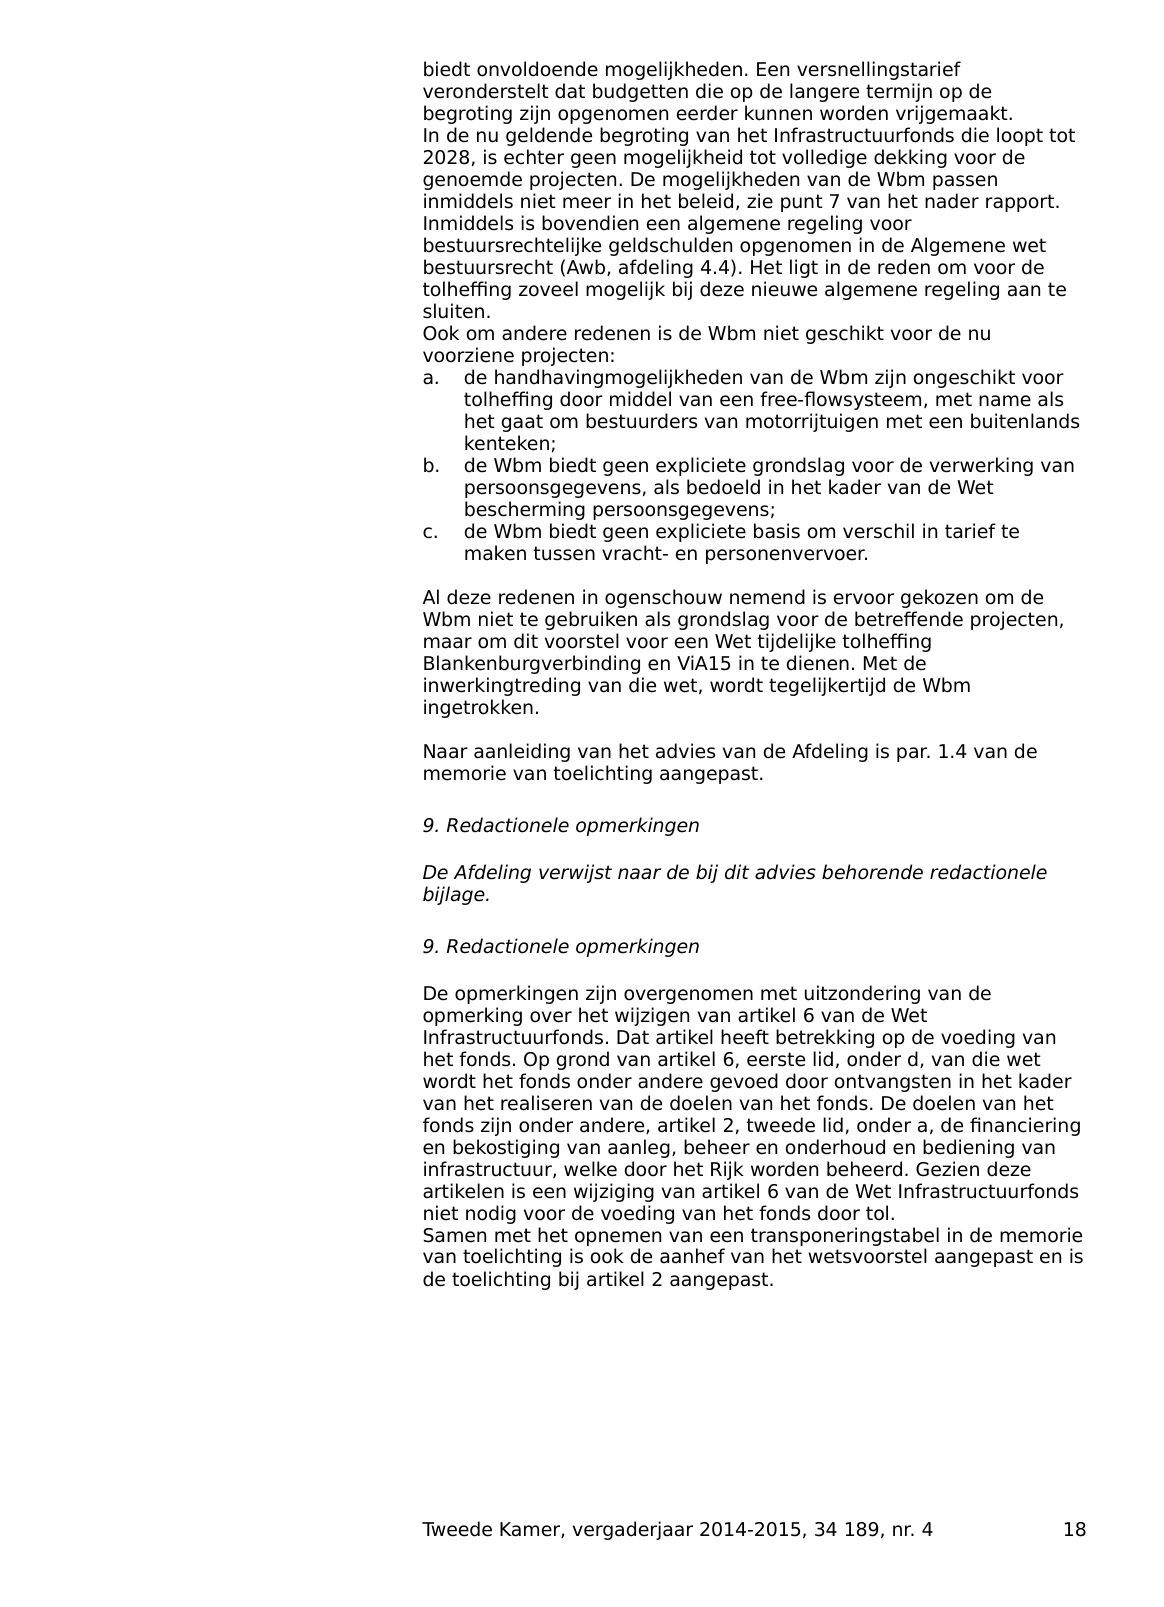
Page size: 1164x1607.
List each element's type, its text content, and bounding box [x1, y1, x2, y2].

text a. de handhavingmogelijkheden van de Wbm zijn ongeschikt voor tolheffing door middel van een free-flowsysteem, met name als het gaat om bestuurders van motorrijtuigen met een buitenlands kenteken; [422, 367, 1087, 455]
text De opmerkingen zijn overgenomen met uitzondering van de opmerking over het wijzigen van artikel 6 van de Wet Infrastructuurfonds. Dat artikel heeft betrekking op de voeding van het fonds. Op grond van artikel 6, eerste lid, onder d, van die wet wordt het fonds onder andere gevoed door ontvangsten in het kader van het realiseren van de doelen van het fonds. De doelen van het fonds zijn onder andere, artikel 2, tweede lid, onder a, de financiering en bekostiging van aanleg, beheer en onderhoud en bediening van infrastructuur, welke door het Rijk worden beheerd. Gezien deze artikelen is een wijziging van artikel 6 van de Wet Infrastructuurfonds niet nodig voor de voeding van het fonds door tol. [422, 983, 1087, 1224]
text In de nu geldende begroting van het Infrastructuurfonds die loopt tot 2028, is echter geen mogelijkheid tot volledige dekking voor de genoemde projecten. De mogelijkheden van de Wbm passen inmiddels niet meer in het beleid, zie punt 7 van het nader rapport. Inmiddels is bovendien een algemene regeling voor bestuursrechtelijke geldschulden opgenomen in de Algemene wet bestuursrecht (Awb, afdeling 4.4). Het ligt in de reden om voor de tolheffing zoveel mogelijk bij deze nieuwe algemene regeling aan te sluiten. [422, 125, 1087, 323]
subtitle 9. Redactionele opmerkingen [422, 815, 1087, 837]
text Al deze redenen in ogenschouw nemend is ervoor gekozen om de Wbm niet te gebruiken als grondslag voor de betreffende projecten, maar om dit voorstel voor een Wet tijdelijke tolheffing Blankenburgverbinding en ViA15 in te dienen. Met de inwerkingtreding van die wet, wordt tegelijkertijd de Wbm ingetrokken. [422, 587, 1087, 719]
subtitle 9. Redactionele opmerkingen [422, 936, 1087, 958]
text c. de Wbm biedt geen expliciete basis om verschil in tarief te maken tussen vracht- en personenvervoer. [422, 521, 1087, 564]
text b. de Wbm biedt geen expliciete grondslag voor de verwerking van persoonsgegevens, als bedoeld in het kader van de Wet bescherming persoonsgegevens; [422, 455, 1087, 521]
text De Afdeling verwijst naar de bij dit advies behorende redactionele bijlage. [422, 862, 1087, 906]
text Ook om andere redenen is de Wbm niet geschikt voor de nu voorziene projecten: [422, 323, 1087, 367]
text Naar aanleiding van het advies van de Afdeling is par. 1.4 van de memorie van toelichting aangepast. [422, 741, 1087, 785]
text Samen met het opnemen van een transponeringstabel in de memorie van toelichting is ook de aanhef van het wetsvoorstel aangepast en is de toelichting bij artikel 2 aangepast. [422, 1224, 1087, 1290]
text biedt onvoldoende mogelijkheden. Een versnellingstarief veronderstelt dat budgetten die op de langere termijn op de begroting zijn opgenomen eerder kunnen worden vrijgemaakt. [422, 59, 1087, 125]
